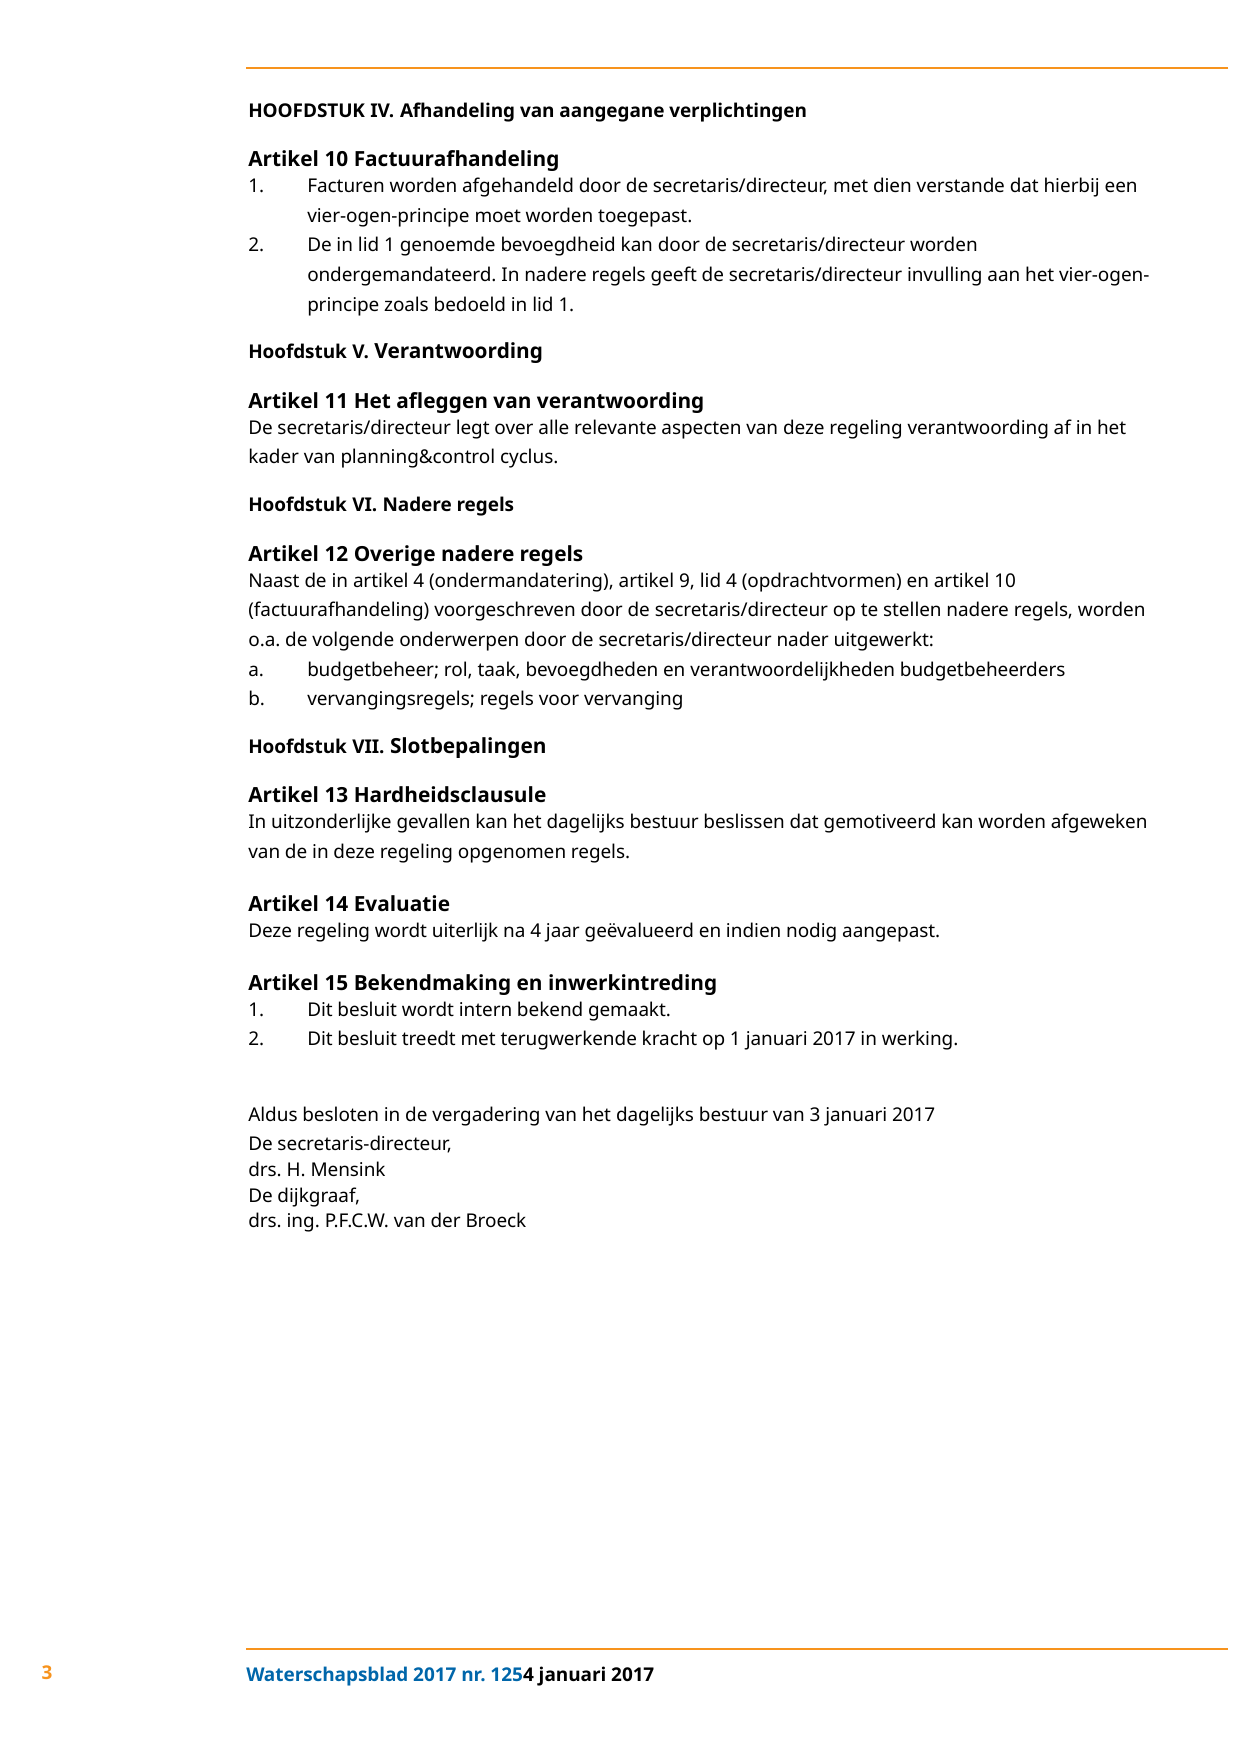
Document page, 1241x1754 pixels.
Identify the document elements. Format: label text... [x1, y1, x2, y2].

text HOOFDSTUK IV. Afhandeling van aangegane verplichtingen [248, 95, 1152, 123]
text Artikel 12 Overige nadere regels [248, 539, 1152, 567]
list De in lid 1 genoemde bevoegdheid kan door de secretaris/directeur worden ondergemandateerd. In nadere regels geeft de secretaris/directeur invulling aan het vier-ogen-principe zoals bedoeld in lid 1. [248, 232, 1152, 317]
text drs. H. Mensink [248, 1156, 1152, 1182]
text De secretaris/directeur legt over alle relevante aspecten van deze regeling verantwoording af in het kader van planning&control cyclus. [248, 414, 1152, 469]
text Artikel 13 Hardheidsclausule [248, 780, 1152, 809]
text drs. ing. P.F.C.W. van der Broeck [248, 1208, 1152, 1233]
text In uitzonderlijke gevallen kan het dagelijks bestuur beslissen dat gemotiveerd kan worden afgeweken van de in deze regeling opgenomen regels. [248, 809, 1152, 864]
list Dit besluit treedt met terugwerkende kracht op 1 januari 2017 in werking. [248, 1026, 1152, 1051]
text Artikel 15 Bekendmaking en inwerkintreding [248, 968, 1152, 996]
list budgetbeheer; rol, taak, bevoegdheden en verantwoordelijkheden budgetbeheerders [248, 656, 1152, 682]
text Naast de in artikel 4 (ondermandatering), artikel 9, lid 4 (opdrachtvormen) en artikel 10 (factuurafhandeling) voorgeschreven door de secretaris/directeur op te stellen nadere regels, worden o.a. de volgende onderwerpen door de secretaris/directeur nader uitgewerkt: [248, 567, 1152, 652]
text Hoofdstuk VI. Nadere regels [248, 489, 1152, 518]
text De dijkgraaf, [248, 1182, 1152, 1208]
list Dit besluit wordt intern bekend gemaakt. [248, 996, 1152, 1022]
picture [41, 47, 231, 172]
text Artikel 10 Factuurafhandeling [248, 144, 1152, 172]
text Aldus besloten in de vergadering van het dagelijks bestuur van 3 januari 2017 [248, 1101, 1152, 1127]
text De secretaris-directeur, [248, 1130, 1152, 1156]
text Hoofdstuk V. Verantwoording [248, 336, 1152, 365]
text Hoofdstuk VII. Slotbepalingen [248, 731, 1152, 759]
list Facturen worden afgehandeld door de secretaris/directeur, met dien verstande dat hierbij een vier-ogen-principe moet worden toegepast. [248, 172, 1152, 228]
text Deze regeling wordt uiterlijk na 4 jaar geëvalueerd en indien nodig aangepast. [248, 917, 1152, 943]
text Artikel 14 Evaluatie [248, 889, 1152, 917]
list vervangingsregels; regels voor vervanging [248, 685, 1152, 711]
text Artikel 11 Het afleggen van verantwoording [248, 386, 1152, 414]
